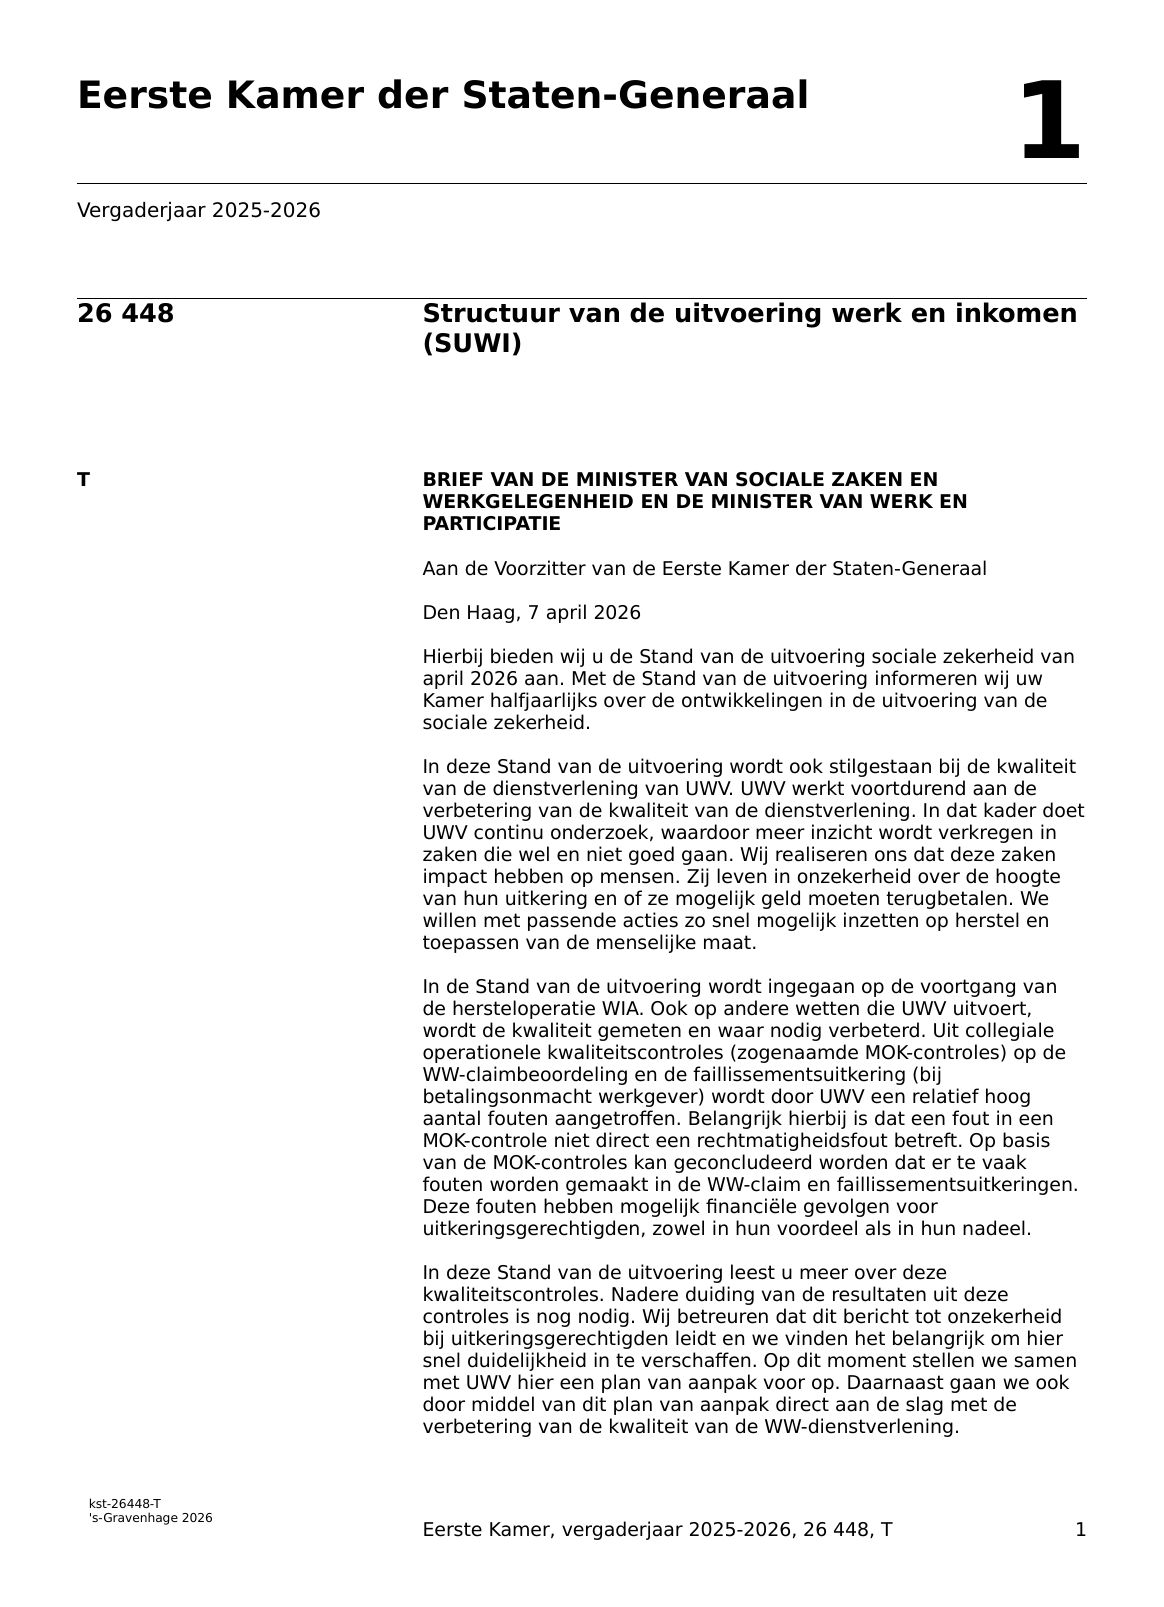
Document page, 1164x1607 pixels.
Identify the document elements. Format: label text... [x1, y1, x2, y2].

text kst-26448-T [88, 1497, 323, 1511]
text In deze Stand van de uitvoering wordt ook stilgestaan bij de kwaliteit van de dienstverlening van UWV. UWV werkt voortdurend aan de verbetering van de kwaliteit van de dienstverlening. In dat kader doet UWV continu onderzoek, waardoor meer inzicht wordt verkregen in zaken die wel en niet goed gaan. Wij realiseren ons dat deze zaken impact hebben op mensen. Zij leven in onzekerheid over de hoogte van hun uitkering en of ze mogelijk geld moeten terugbetalen. We willen met passende acties zo snel mogelijk inzetten op herstel en toepassen van de menselijke maat. [422, 756, 1087, 954]
text In deze Stand van de uitvoering leest u meer over deze kwaliteitscontroles. Nadere duiding van de resultaten uit deze controles is nog nodig. Wij betreuren dat dit bericht tot onzekerheid bij uitkeringsgerechtigden leidt en we vinden het belangrijk om hier snel duidelijkheid in te verschaffen. Op dit moment stellen we samen met UWV hier een plan van aanpak voor op. Daarnaast gaan we ook door middel van dit plan van aanpak direct aan de slag met de verbetering van de kwaliteit van de WW-dienstverlening. [422, 1262, 1087, 1438]
text Den Haag, 7 april 2026 [422, 602, 1087, 624]
text Aan de Voorzitter van de Eerste Kamer der Staten-Generaal [422, 557, 1087, 579]
text 's-Gravenhage 2026 [88, 1511, 323, 1525]
table_header Eerste Kamer der Staten-Generaal [77, 59, 886, 183]
subtitle 26 448 Structuur van de uitvoering werk en inkomen (SUWI) [77, 299, 1087, 358]
table_header 1 [886, 59, 1087, 183]
table_cell Vergaderjaar 2025-2026 [77, 184, 1087, 298]
text In de Stand van de uitvoering wordt ingegaan op de voortgang van de hersteloperatie WIA. Ook op andere wetten die UWV uitvoert, wordt de kwaliteit gemeten en waar nodig verbeterd. Uit collegiale operationele kwaliteitscontroles (zogenaamde MOK-controles) op de WW-claimbeoordeling en de faillissementsuitkering (bij betalingsonmacht werkgever) wordt door UWV een relatief hoog aantal fouten aangetroffen. Belangrijk hierbij is dat een fout in een MOK-controle niet direct een rechtmatigheidsfout betreft. Op basis van de MOK-controles kan geconcludeerd worden dat er te vaak fouten worden gemaakt in de WW-claim en faillissementsuitkeringen. Deze fouten hebben mogelijk financiële gevolgen voor uitkeringsgerechtigden, zowel in hun voordeel als in hun nadeel. [422, 976, 1087, 1240]
text Hierbij bieden wij u de Stand van de uitvoering sociale zekerheid van april 2026 aan. Met de Stand van de uitvoering informeren wij uw Kamer halfjaarlijks over de ontwikkelingen in de uitvoering van de sociale zekerheid. [422, 646, 1087, 734]
subtitle T BRIEF VAN DE MINISTER VAN SOCIALE ZAKEN EN WERKGELEGENHEID EN DE MINISTER VAN WERK EN PARTICIPATIE [77, 469, 1087, 535]
